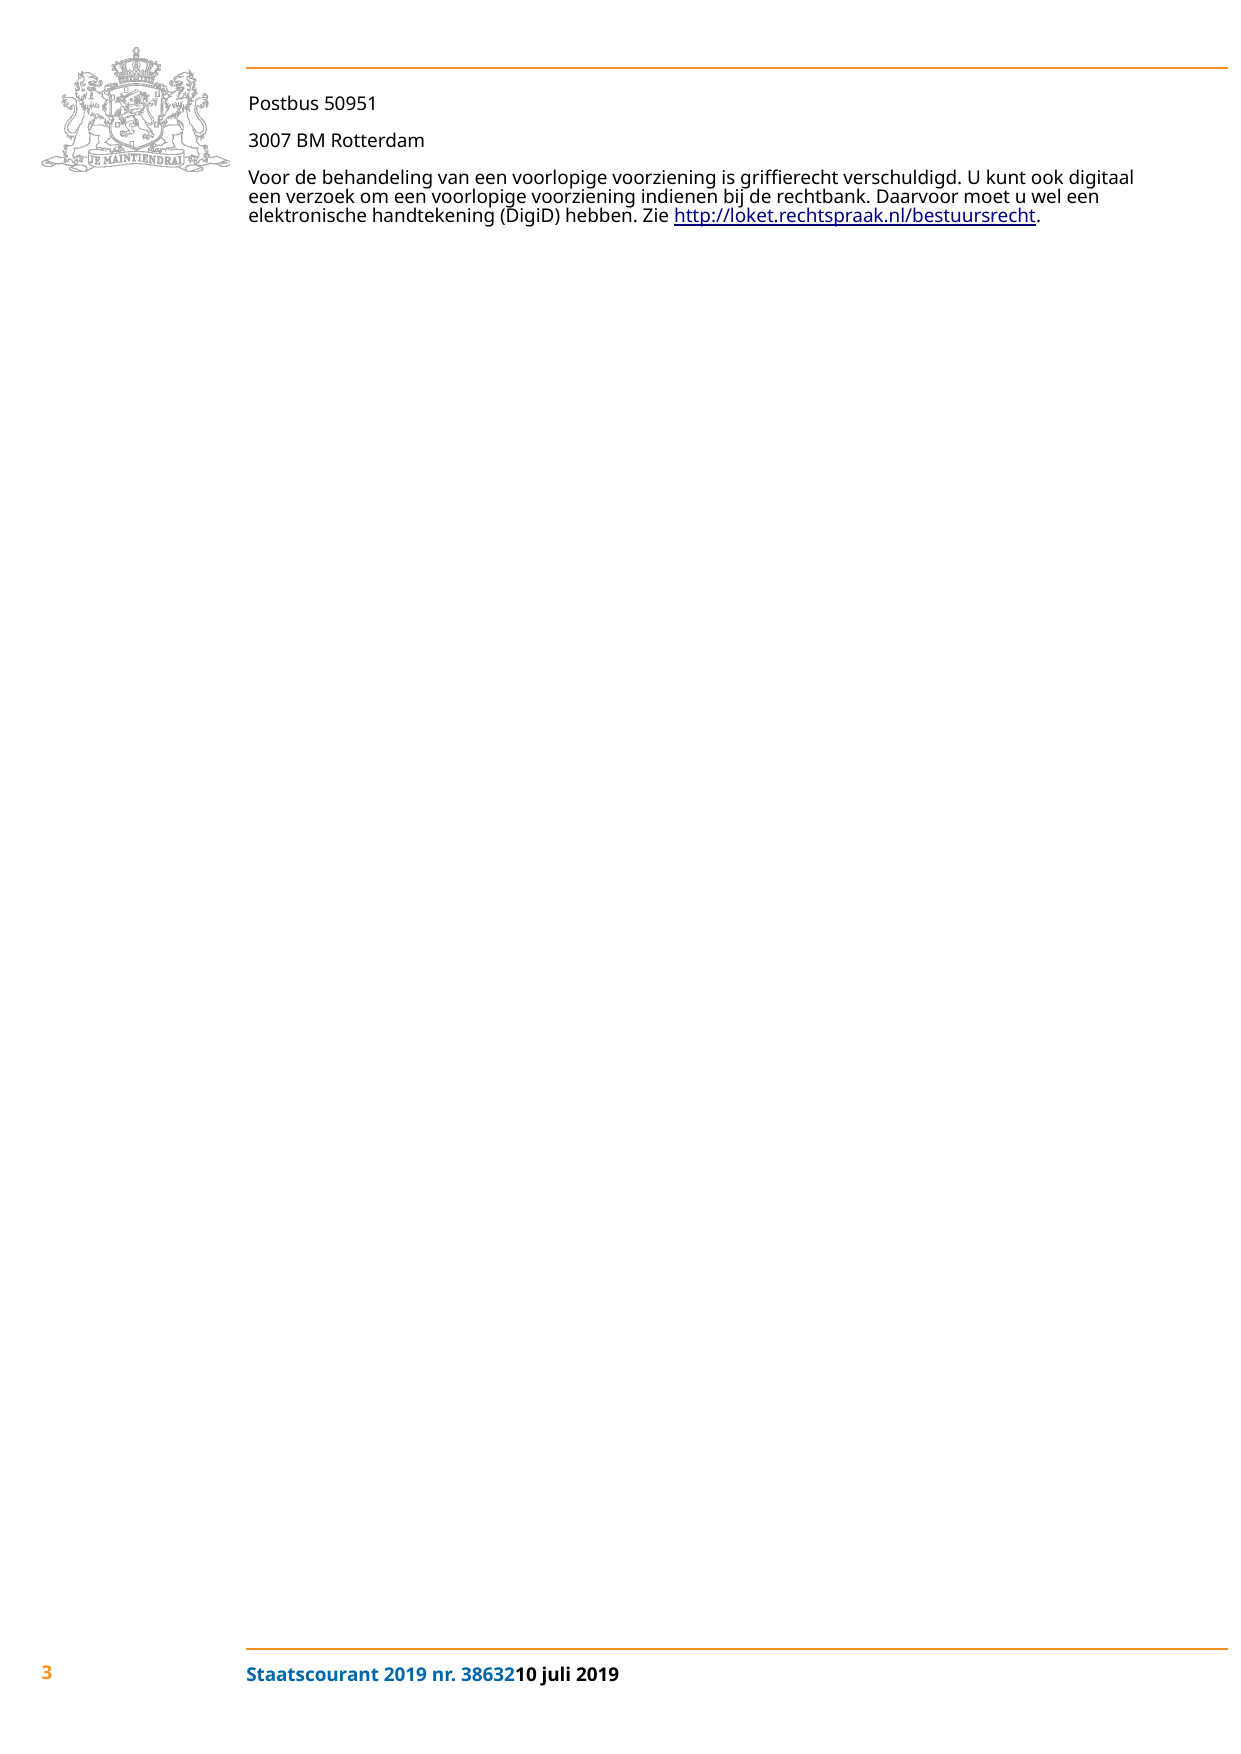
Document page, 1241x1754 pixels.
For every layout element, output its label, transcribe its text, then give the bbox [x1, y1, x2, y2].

text 3007 BM Rotterdam [248, 132, 1152, 151]
picture [41, 47, 231, 172]
text Voor de behandeling van een voorlopige voorziening is griffierecht verschuldigd. U kunt ook digitaal een verzoek om een voorlopige voorziening indienen bij de rechtbank. Daarvoor moet u wel een elektronische handtekening (DigiD) hebben. Zie http://loket.rechtspraak.nl/bestuursrecht. [248, 169, 1152, 227]
text Postbus 50951 [248, 95, 1152, 114]
